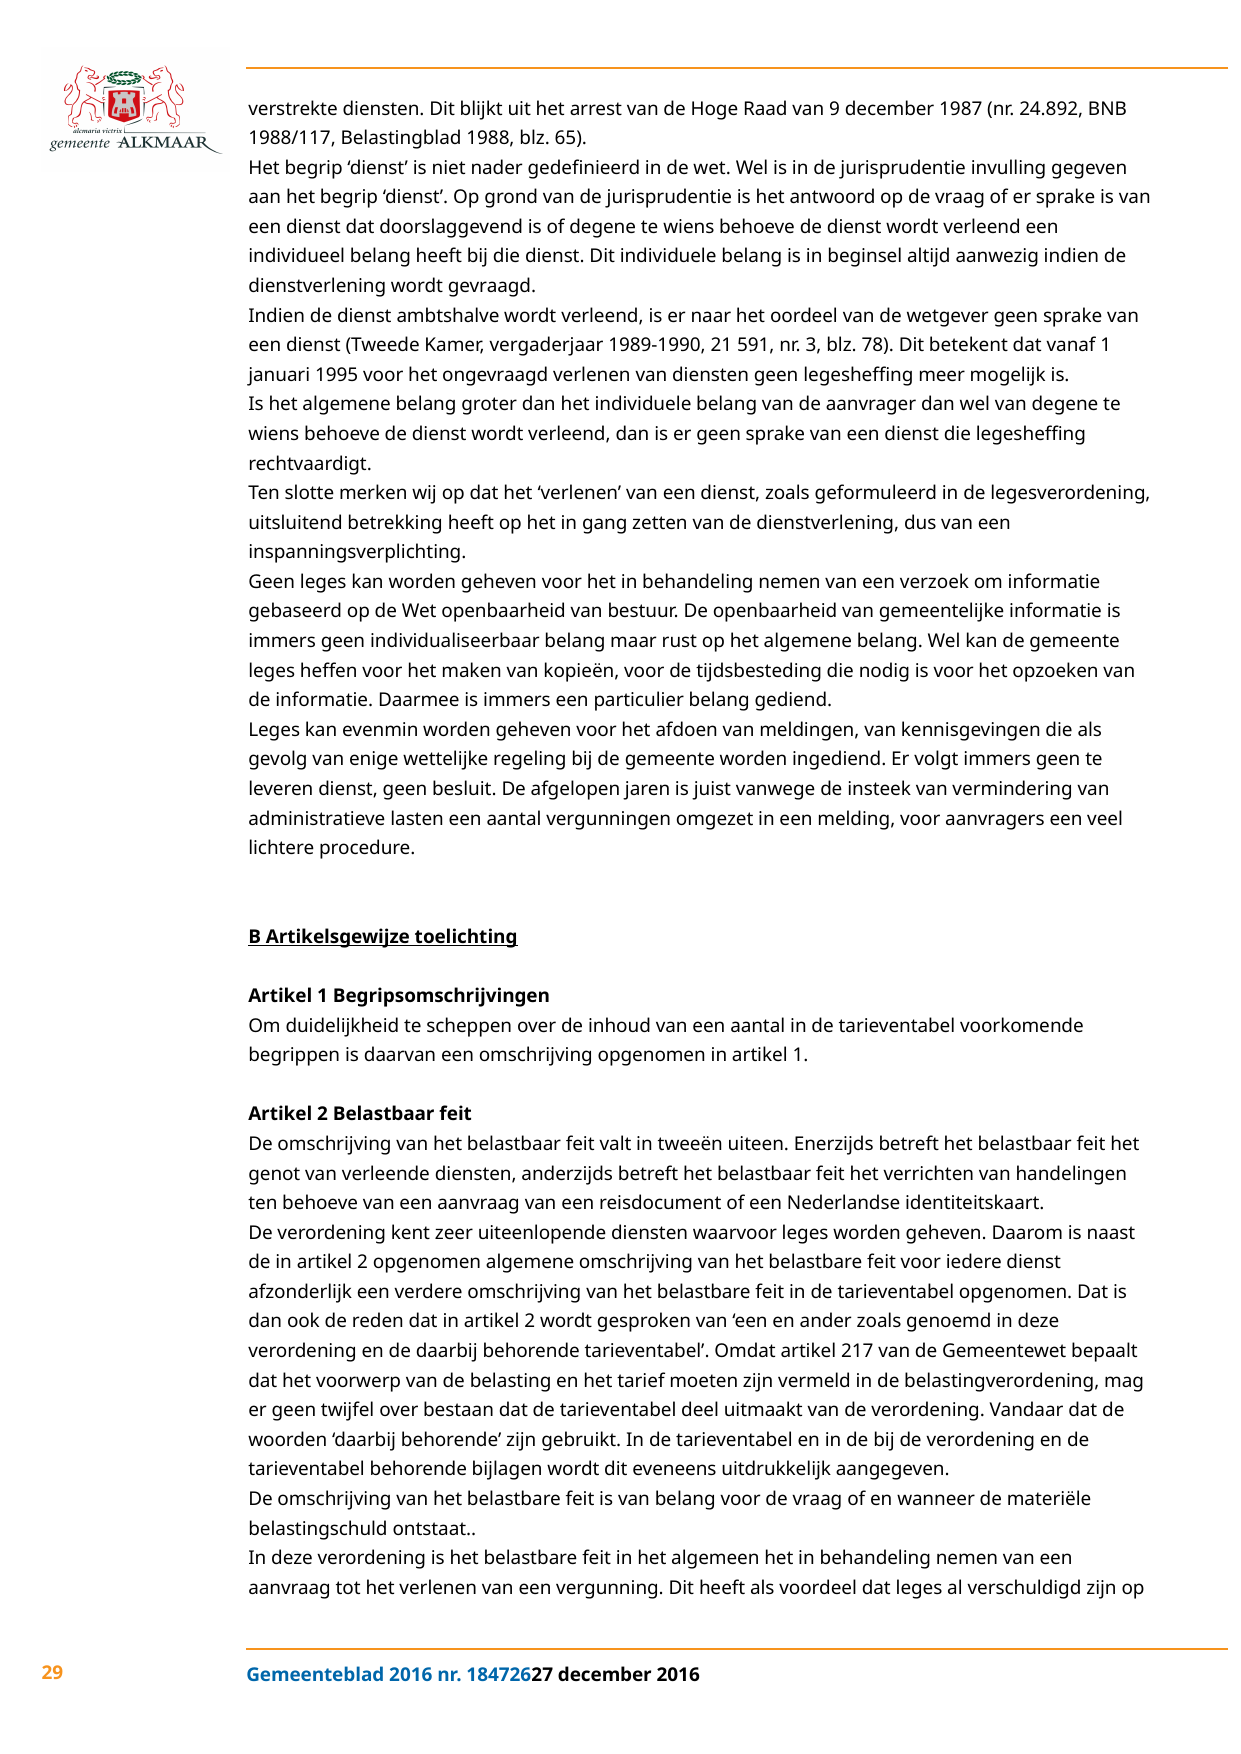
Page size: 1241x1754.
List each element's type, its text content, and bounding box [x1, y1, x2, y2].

text Leges kan evenmin worden geheven voor het afdoen van meldingen, van kennisgevingen die als gevolg van enige wettelijke regeling bij de gemeente worden ingediend. Er volgt immers geen te leveren dienst, geen besluit. De afgelopen jaren is juist vanwege de insteek van vermindering van administratieve lasten een aantal vergunningen omgezet in een melding, voor aanvragers een veel lichtere procedure. [248, 716, 1152, 860]
text Geen leges kan worden geheven voor het in behandeling nemen van een verzoek om informatie gebaseerd op de Wet openbaarheid van bestuur. De openbaarheid van gemeentelijke informatie is immers geen individualiseerbaar belang maar rust op het algemene belang. Wel kan de gemeente leges heffen voor het maken van kopieën, voor de tijdsbesteding die nodig is voor het opzoeken van de informatie. Daarmee is immers een particulier belang gediend. [248, 568, 1152, 712]
text De omschrijving van het belastbaar feit valt in tweeën uiteen. Enerzijds betreft het belastbaar feit het genot van verleende diensten, anderzijds betreft het belastbaar feit het verrichten van handelingen ten behoeve van een aanvraag van een reisdocument of een Nederlandse identiteitskaart. [248, 1130, 1152, 1215]
text Indien de dienst ambtshalve wordt verleend, is er naar het oordeel van de wetgever geen sprake van een dienst (Tweede Kamer, vergaderjaar 1989-1990, 21 591, nr. 3, blz. 78). Dit betekent dat vanaf 1 januari 1995 voor het ongevraagd verlenen van diensten geen legesheffing meer mogelijk is. [248, 302, 1152, 387]
text B Artikelsgewijze toelichting [248, 923, 1152, 949]
text Is het algemene belang groter dan het individuele belang van de aanvrager dan wel van degene te wiens behoeve de dienst wordt verleend, dan is er geen sprake van een dienst die legesheffing rechtvaardigt. [248, 391, 1152, 476]
text De verordening kent zeer uiteenlopende diensten waarvoor leges worden geheven. Daarom is naast de in artikel 2 opgenomen algemene omschrijving van het belastbare feit voor iedere dienst afzonderlijk een verdere omschrijving van het belastbare feit in de tarieventabel opgenomen. Dat is dan ook de reden dat in artikel 2 wordt gesproken van ‘een en ander zoals genoemd in deze verordening en de daarbij behorende tarieventabel’. Omdat artikel 217 van de Gemeentewet bepaalt dat het voorwerp van de belasting en het tarief moeten zijn vermeld in de belastingverordening, mag er geen twijfel over bestaan dat de tarieventabel deel uitmaakt van de verordening. Vandaar dat de woorden ‘daarbij behorende’ zijn gebruikt. In de tarieventabel en in de bij de verordening en de tarieventabel behorende bijlagen wordt dit eveneens uitdrukkelijk aangegeven. [248, 1219, 1152, 1481]
text Artikel 1 Begripsomschrijvingen [248, 982, 1152, 1008]
picture [41, 47, 231, 172]
text De omschrijving van het belastbare feit is van belang voor de vraag of en wanneer de materiële belastingschuld ontstaat.. [248, 1485, 1152, 1541]
text Om duidelijkheid te scheppen over de inhoud van een aantal in de tarieventabel voorkomende begrippen is daarvan een omschrijving opgenomen in artikel 1. [248, 1012, 1152, 1067]
text Artikel 2 Belastbaar feit [248, 1101, 1152, 1126]
text verstrekte diensten. Dit blijkt uit het arrest van de Hoge Raad van 9 december 1987 (nr. 24.892, BNB 1988/117, Belastingblad 1988, blz. 65). [248, 95, 1152, 150]
text Het begrip ‘dienst’ is niet nader gedefinieerd in de wet. Wel is in de jurisprudentie invulling gegeven aan het begrip ‘dienst’. Op grond van de jurisprudentie is het antwoord op de vraag of er sprake is van een dienst dat doorslaggevend is of degene te wiens behoeve de dienst wordt verleend een individueel belang heeft bij die dienst. Dit individuele belang is in beginsel altijd aanwezig indien de dienstverlening wordt gevraagd. [248, 154, 1152, 298]
text Ten slotte merken wij op dat het ‘verlenen’ van een dienst, zoals geformuleerd in de legesverordening, uitsluitend betrekking heeft op het in gang zetten van de dienstverlening, dus van een inspanningsverplichting. [248, 479, 1152, 564]
text In deze verordening is het belastbare feit in het algemeen het in behandeling nemen van een aanvraag tot het verlenen van een vergunning. Dit heeft als voordeel dat leges al verschuldigd zijn op [248, 1544, 1152, 1600]
